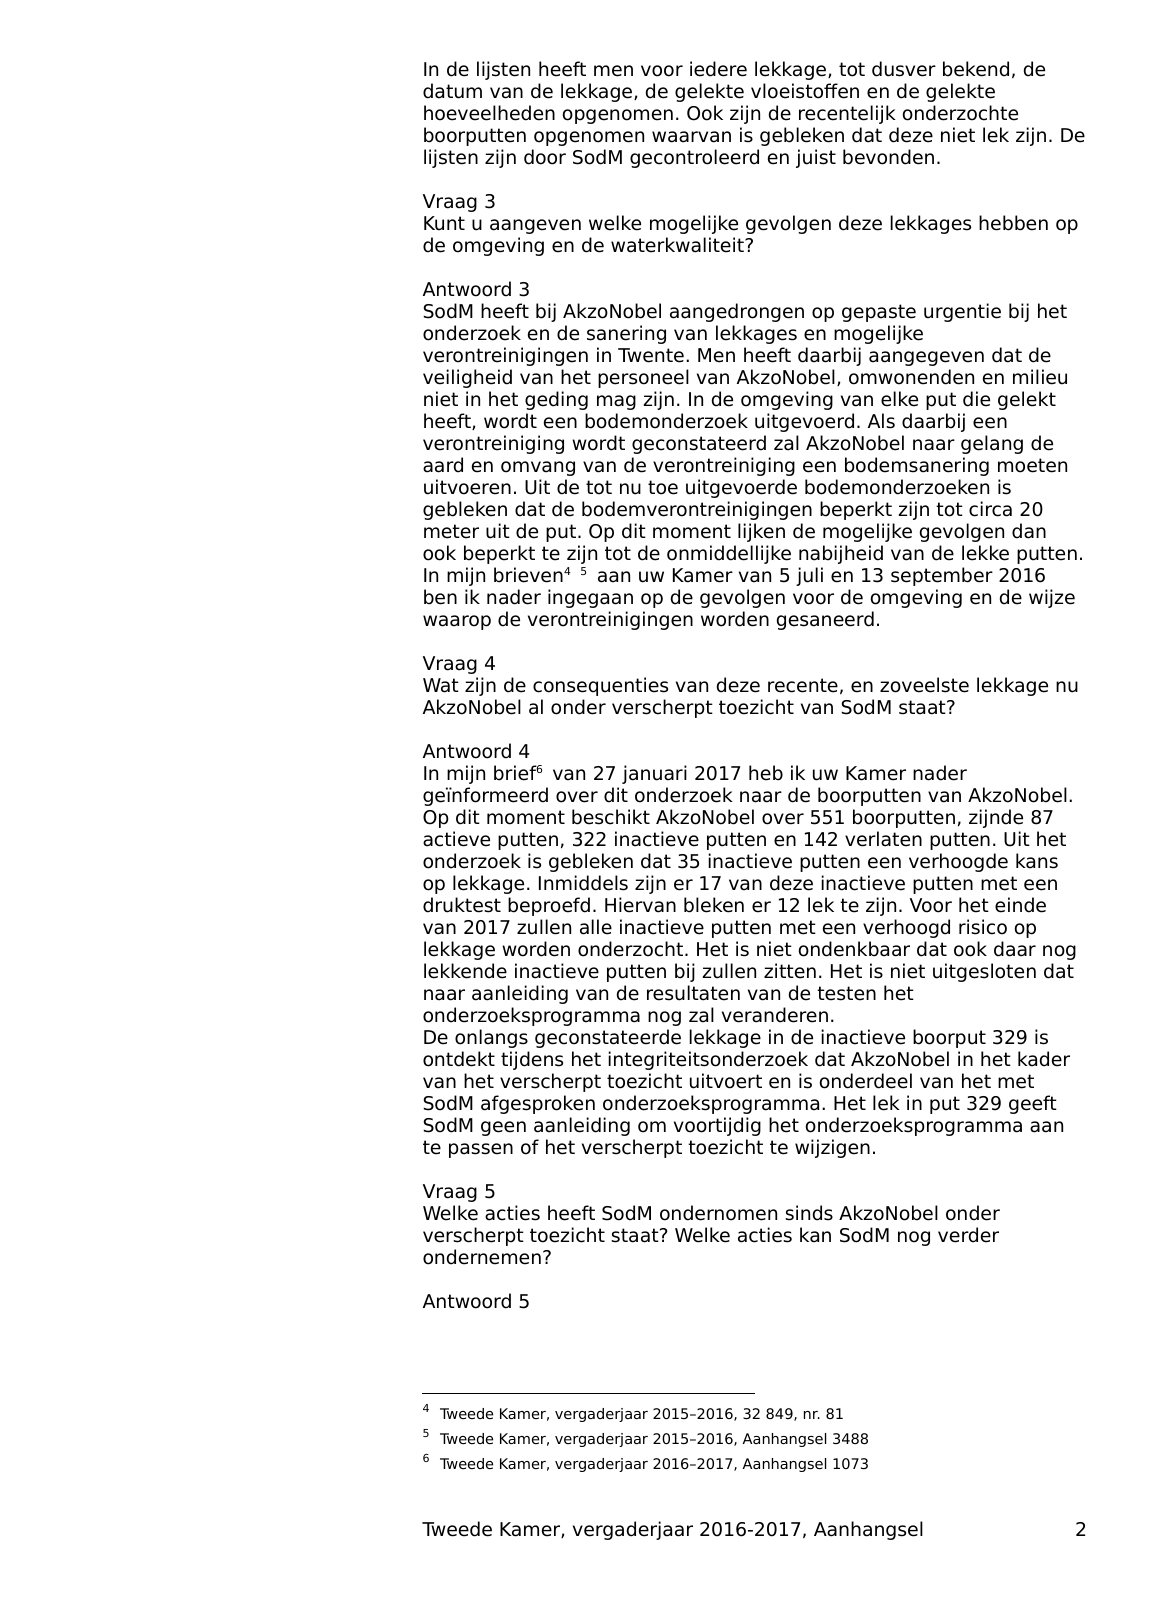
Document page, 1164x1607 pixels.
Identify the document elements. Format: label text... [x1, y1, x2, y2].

text Vraag 5 [422, 1181, 1087, 1203]
text Antwoord 3 [422, 279, 1087, 301]
text Kunt u aangeven welke mogelijke gevolgen deze lekkages hebben op de omgeving en de waterkwaliteit? [422, 213, 1087, 257]
text Tweede Kamer, vergaderjaar 2016–2017, Aanhangsel 1073 [422, 1452, 1087, 1474]
text Welke acties heeft SodM ondernomen sinds AkzoNobel onder verscherpt toezicht staat? Welke acties kan SodM nog verder ondernemen? [422, 1203, 1087, 1269]
text Vraag 3 [422, 191, 1087, 213]
text Tweede Kamer, vergaderjaar 2015–2016, 32 849, nr. 81 [422, 1402, 1087, 1424]
text Wat zijn de consequenties van deze recente, en zoveelste lekkage nu AkzoNobel al onder verscherpt toezicht van SodM staat? [422, 675, 1087, 719]
text Antwoord 4 [422, 741, 1087, 763]
text Antwoord 5 [422, 1291, 1087, 1313]
text Vraag 4 [422, 653, 1087, 675]
text SodM heeft bij AkzoNobel aangedrongen op gepaste urgentie bij het onderzoek en de sanering van lekkages en mogelijke verontreinigingen in Twente. Men heeft daarbij aangegeven dat de veiligheid van het personeel van AkzoNobel, omwonenden en milieu niet in het geding mag zijn. In de omgeving van elke put die gelekt heeft, wordt een bodemonderzoek uitgevoerd. Als daarbij een verontreiniging wordt geconstateerd zal AkzoNobel naar gelang de aard en omvang van de verontreiniging een bodemsanering moeten uitvoeren. Uit de tot nu toe uitgevoerde bodemonderzoeken is gebleken dat de bodemverontreinigingen beperkt zijn tot circa 20 meter uit de put. Op dit moment lijken de mogelijke gevolgen dan ook beperkt te zijn tot de onmiddellijke nabijheid van de lekke putten. In mijn brieven aan uw Kamer van 5 juli en 13 september 2016 ben ik nader ingegaan op de gevolgen voor de omgeving en de wijze waarop de verontreinigingen worden gesaneerd. [422, 301, 1087, 631]
text In mijn brief van 27 januari 2017 heb ik uw Kamer nader geïnformeerd over dit onderzoek naar de boorputten van AkzoNobel. Op dit moment beschikt AkzoNobel over 551 boorputten, zijnde 87 actieve putten, 322 inactieve putten en 142 verlaten putten. Uit het onderzoek is gebleken dat 35 inactieve putten een verhoogde kans op lekkage. Inmiddels zijn er 17 van deze inactieve putten met een druktest beproefd. Hiervan bleken er 12 lek te zijn. Voor het einde van 2017 zullen alle inactieve putten met een verhoogd risico op lekkage worden onderzocht. Het is niet ondenkbaar dat ook daar nog lekkende inactieve putten bij zullen zitten. Het is niet uitgesloten dat naar aanleiding van de resultaten van de testen het onderzoeksprogramma nog zal veranderen. [422, 763, 1087, 1027]
text In de lijsten heeft men voor iedere lekkage, tot dusver bekend, de datum van de lekkage, de gelekte vloeistoffen en de gelekte hoeveelheden opgenomen. Ook zijn de recentelijk onderzochte boorputten opgenomen waarvan is gebleken dat deze niet lek zijn. De lijsten zijn door SodM gecontroleerd en juist bevonden. [422, 59, 1087, 169]
text De onlangs geconstateerde lekkage in de inactieve boorput 329 is ontdekt tijdens het integriteitsonderzoek dat AkzoNobel in het kader van het verscherpt toezicht uitvoert en is onderdeel van het met SodM afgesproken onderzoeksprogramma. Het lek in put 329 geeft SodM geen aanleiding om voortijdig het onderzoeksprogramma aan te passen of het verscherpt toezicht te wijzigen. [422, 1027, 1087, 1159]
text Tweede Kamer, vergaderjaar 2015–2016, Aanhangsel 3488 [422, 1427, 1087, 1449]
